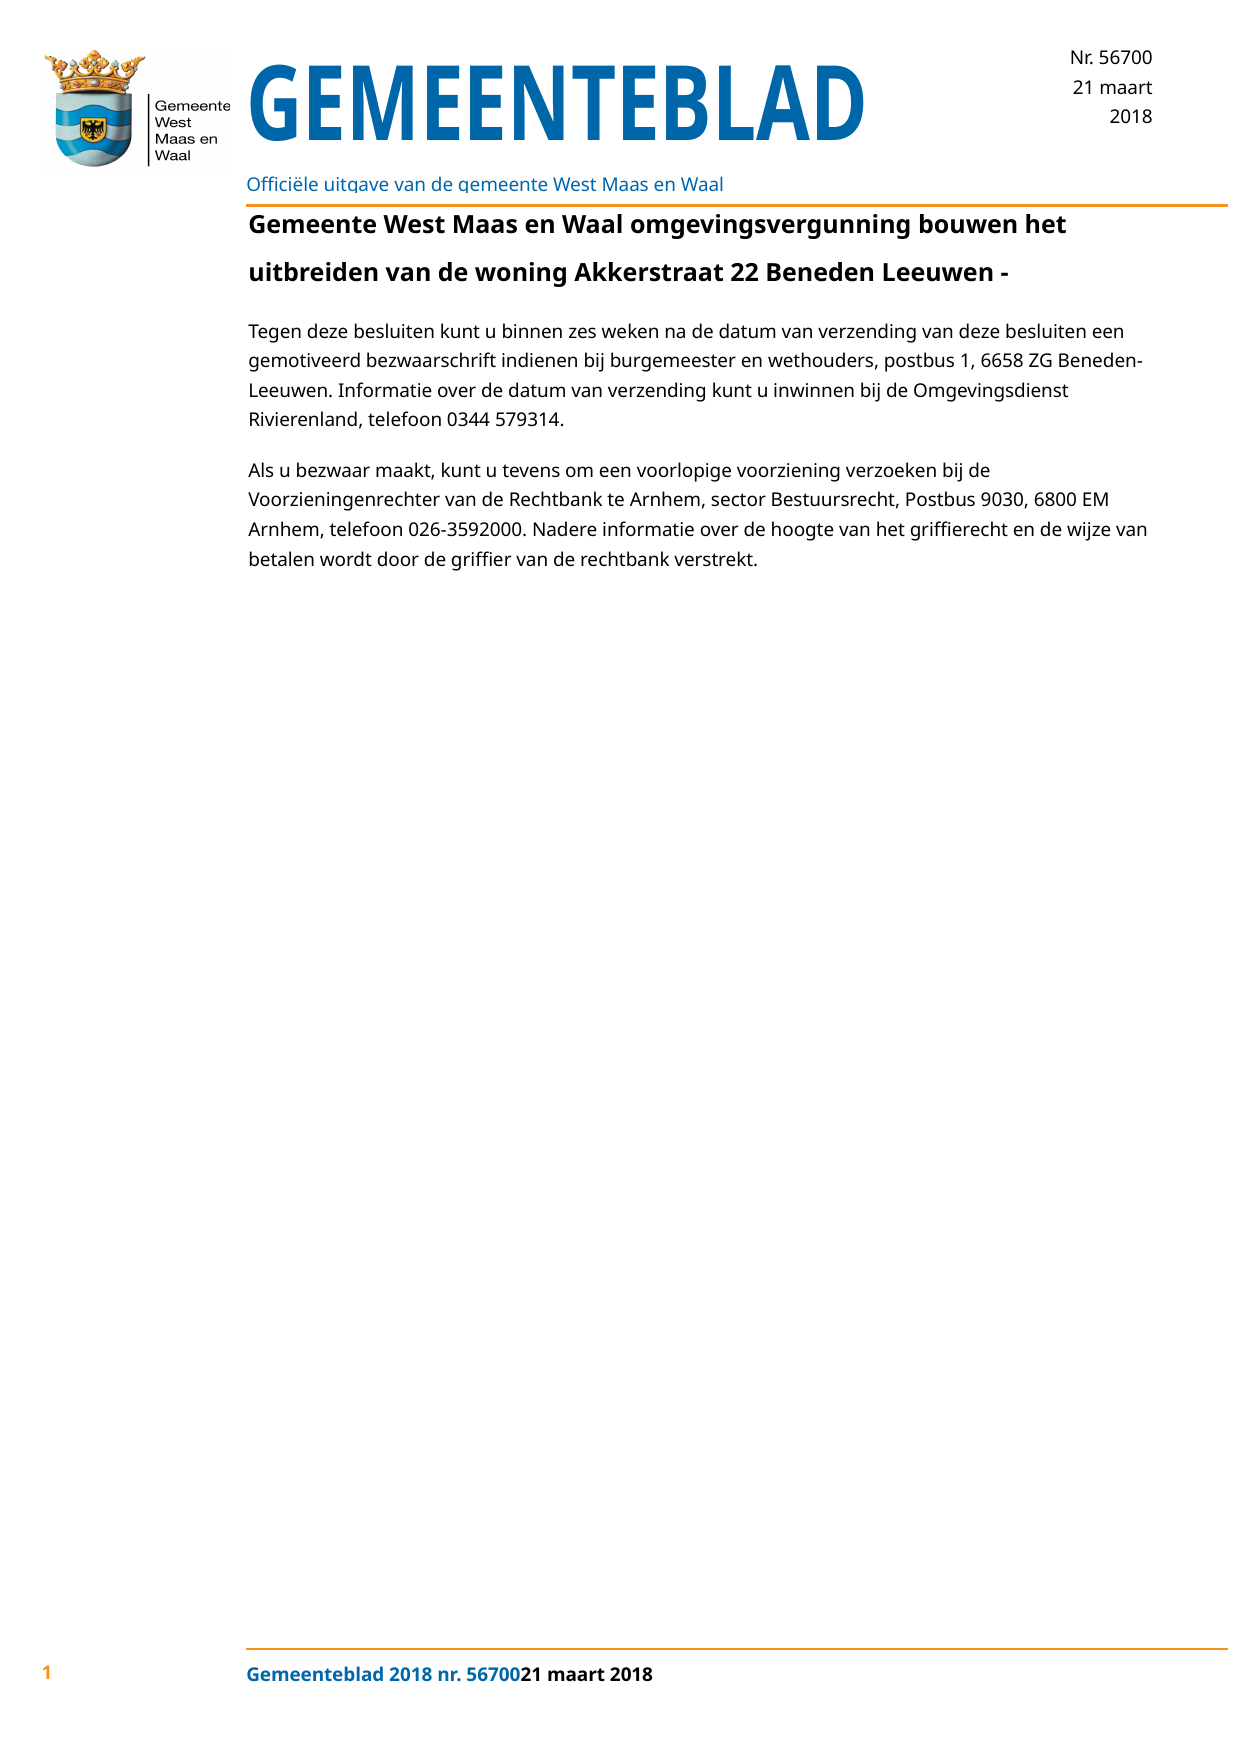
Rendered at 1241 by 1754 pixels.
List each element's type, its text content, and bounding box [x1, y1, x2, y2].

text Tegen deze besluiten kunt u binnen zes weken na de datum van verzending van deze besluiten een gemotiveerd bezwaarschrift indienen bij burgemeester en wethouders, postbus 1, 6658 ZG Beneden-Leeuwen. Informatie over de datum van verzending kunt u inwinnen bij de Omgevingsdienst Rivierenland, telefoon 0344 579314. [248, 318, 1152, 432]
text Gemeente West Maas en Waal omgevingsvergunning bouwen het uitbreiden van de woning Akkerstraat 22 Beneden Leeuwen - [248, 207, 1152, 288]
picture [41, 47, 231, 172]
text Als u bezwaar maakt, kunt u tevens om een voorlopige voorziening verzoeken bij de Voorzieningenrechter van de Rechtbank te Arnhem, sector Bestuursrecht, Postbus 9030, 6800 EM Arnhem, telefoon 026-3592000. Nadere informatie over de hoogte van het griffierecht en de wijze van betalen wordt door de griffier van de rechtbank verstrekt. [248, 457, 1152, 572]
